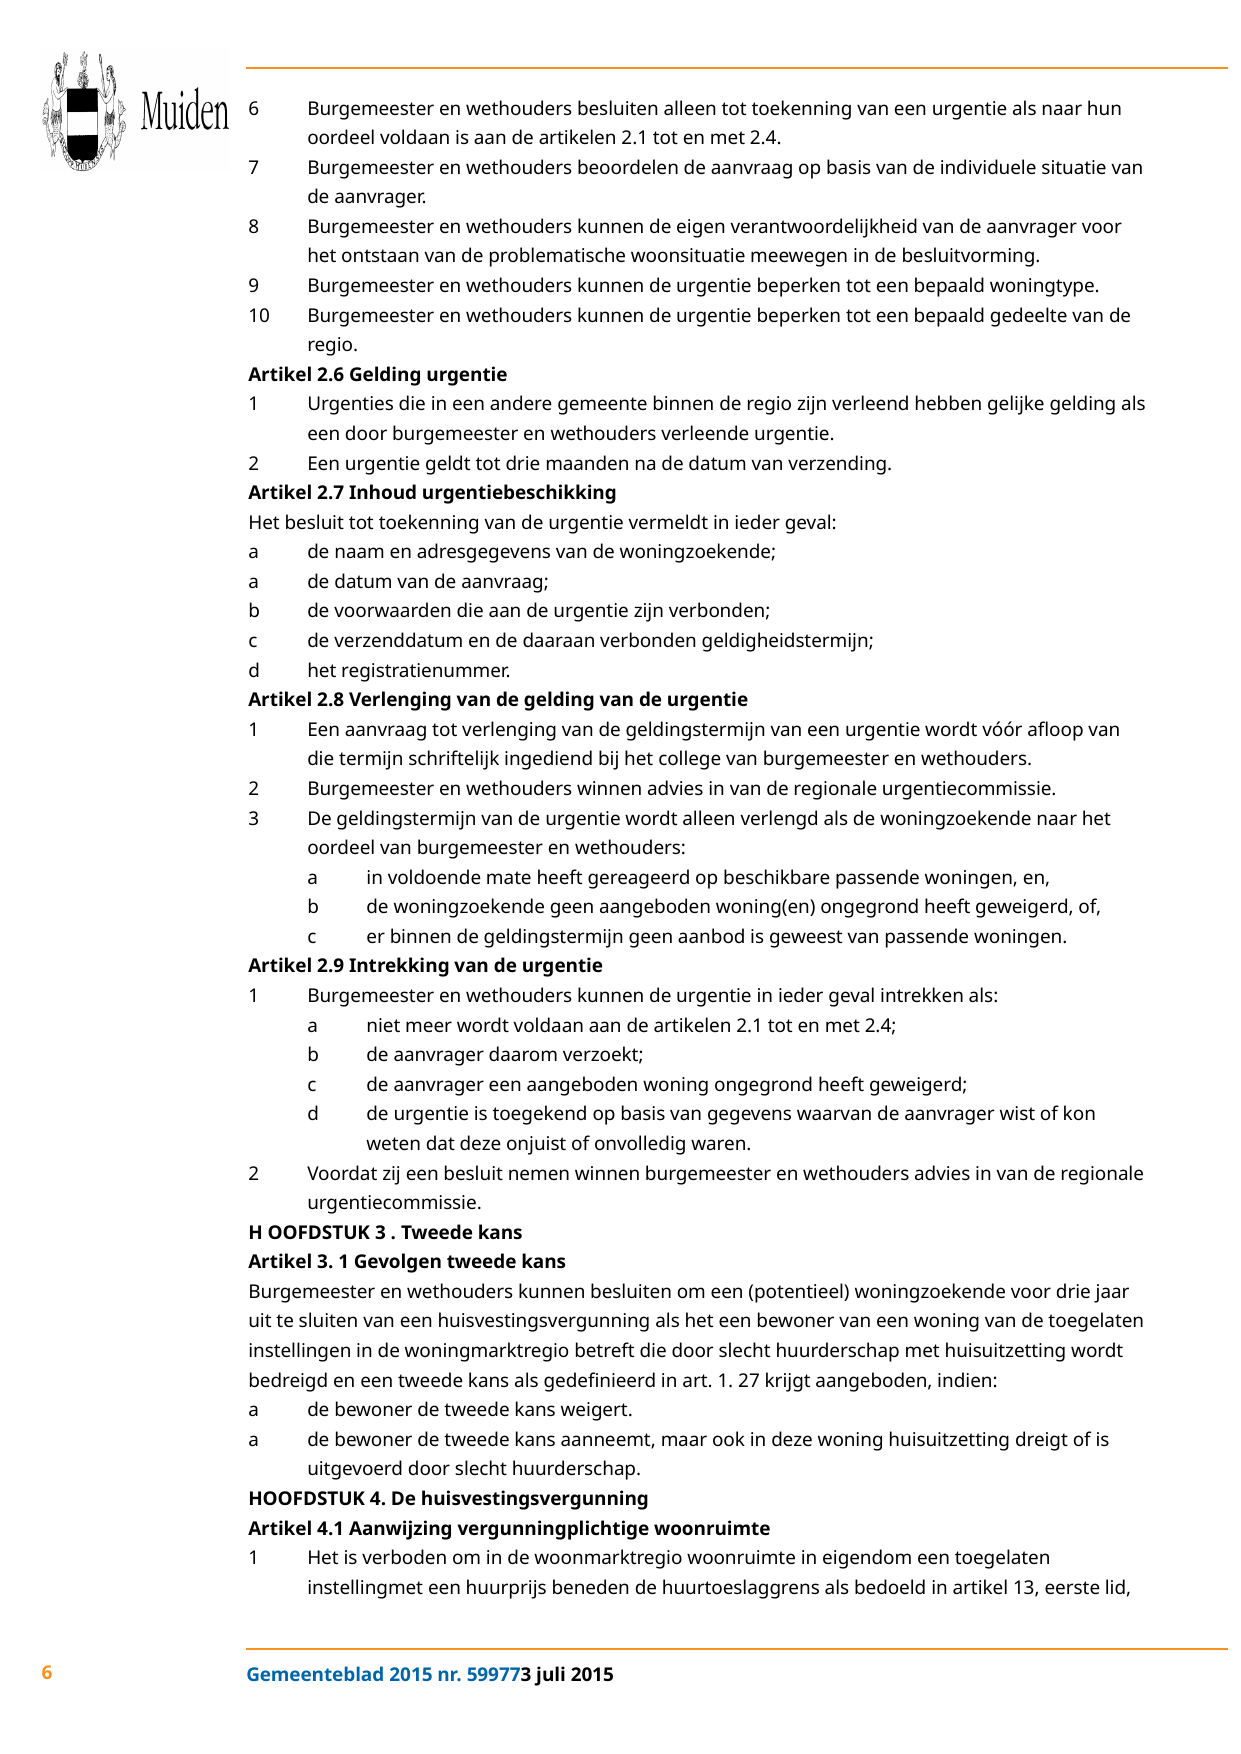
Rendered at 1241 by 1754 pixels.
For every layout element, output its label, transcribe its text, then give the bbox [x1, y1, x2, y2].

list de woningzoekende geen aangeboden woning(en) ongegrond heeft geweigerd, of, [307, 893, 1152, 919]
list het registratienummer. [248, 657, 1152, 683]
list Een aanvraag tot verlenging van de geldingstermijn van een urgentie wordt vóór afloop van die termijn schriftelijk ingediend bij het college van burgemeester en wethouders. [248, 716, 1152, 771]
list niet meer wordt voldaan aan de artikelen 2.1 tot en met 2.4; [307, 1012, 1152, 1038]
list Burgemeester en wethouders besluiten alleen tot toekenning van een urgentie als naar hun oordeel voldaan is aan de artikelen 2.1 tot en met 2.4. [248, 95, 1152, 150]
list de aanvrager een aangeboden woning ongegrond heeft geweigerd; [307, 1071, 1152, 1097]
text Artikel 3. 1 Gevolgen tweede kans [248, 1248, 1152, 1274]
list de naam en adresgegevens van de woningzoekende; [248, 538, 1152, 564]
text Artikel 2.6 Gelding urgentie [248, 361, 1152, 387]
list Burgemeester en wethouders winnen advies in van de regionale urgentiecommissie. [248, 775, 1152, 801]
text HOOFDSTUK 4. De huisvestingsvergunning [248, 1485, 1152, 1511]
text Het besluit tot toekenning van de urgentie vermeldt in ieder geval: [248, 509, 1152, 535]
text Burgemeester en wethouders kunnen besluiten om een (potentieel) woningzoekende voor drie jaar uit te sluiten van een huisvestingsvergunning als het een bewoner van een woning van de toegelaten instellingen in de woningmarktregio betreft die door slecht huurderschap met huisuitzetting wordt bedreigd en een tweede kans als gedefinieerd in art. 1. 27 krijgt aangeboden, indien: [248, 1278, 1152, 1393]
list er binnen de geldingstermijn geen aanbod is geweest van passende woningen. [307, 923, 1152, 949]
list Het is verboden om in de woonmarktregio woonruimte in eigendom een toegelaten instellingmet een huurprijs beneden de huurtoeslaggrens als bedoeld in artikel 13, eerste lid, [248, 1544, 1152, 1600]
text H OOFDSTUK 3 . Tweede kans [248, 1219, 1152, 1245]
list de datum van de aanvraag; [248, 568, 1152, 594]
list in voldoende mate heeft gereageerd op beschikbare passende woningen, en, [307, 864, 1152, 890]
list de verzenddatum en de daaraan verbonden geldigheidstermijn; [248, 627, 1152, 653]
text Artikel 4.1 Aanwijzing vergunningplichtige woonruimte [248, 1515, 1152, 1541]
list De geldingstermijn van de urgentie wordt alleen verlengd als de woningzoekende naar het oordeel van burgemeester en wethouders: [248, 805, 1152, 860]
list Burgemeester en wethouders kunnen de eigen verantwoordelijkheid van de aanvrager voor het ontstaan van de problematische woonsituatie meewegen in de besluitvorming. [248, 213, 1152, 268]
list Burgemeester en wethouders beoordelen de aanvraag op basis van de individuele situatie van de aanvrager. [248, 154, 1152, 209]
text Artikel 2.9 Intrekking van de urgentie [248, 953, 1152, 978]
list de urgentie is toegekend op basis van gegevens waarvan de aanvrager wist of kon weten dat deze onjuist of onvolledig waren. [307, 1101, 1152, 1156]
list de bewoner de tweede kans aanneemt, maar ook in deze woning huisuitzetting dreigt of is uitgevoerd door slecht huurderschap. [248, 1426, 1152, 1481]
list de bewoner de tweede kans weigert. [248, 1396, 1152, 1422]
list Voordat zij een besluit nemen winnen burgemeester en wethouders advies in van de regionale urgentiecommissie. [248, 1160, 1152, 1215]
list Urgenties die in een andere gemeente binnen de regio zijn verleend hebben gelijke gelding als een door burgemeester en wethouders verleende urgentie. [248, 391, 1152, 446]
list de aanvrager daarom verzoekt; [307, 1041, 1152, 1067]
list Burgemeester en wethouders kunnen de urgentie in ieder geval intrekken als: [248, 982, 1152, 1008]
list Burgemeester en wethouders kunnen de urgentie beperken tot een bepaald gedeelte van de regio. [248, 302, 1152, 357]
picture [41, 47, 231, 172]
text Artikel 2.8 Verlenging van de gelding van de urgentie [248, 686, 1152, 712]
text Artikel 2.7 Inhoud urgentiebeschikking [248, 479, 1152, 505]
list Burgemeester en wethouders kunnen de urgentie beperken tot een bepaald woningtype. [248, 272, 1152, 298]
list de voorwaarden die aan de urgentie zijn verbonden; [248, 598, 1152, 623]
list Een urgentie geldt tot drie maanden na de datum van verzending. [248, 450, 1152, 476]
